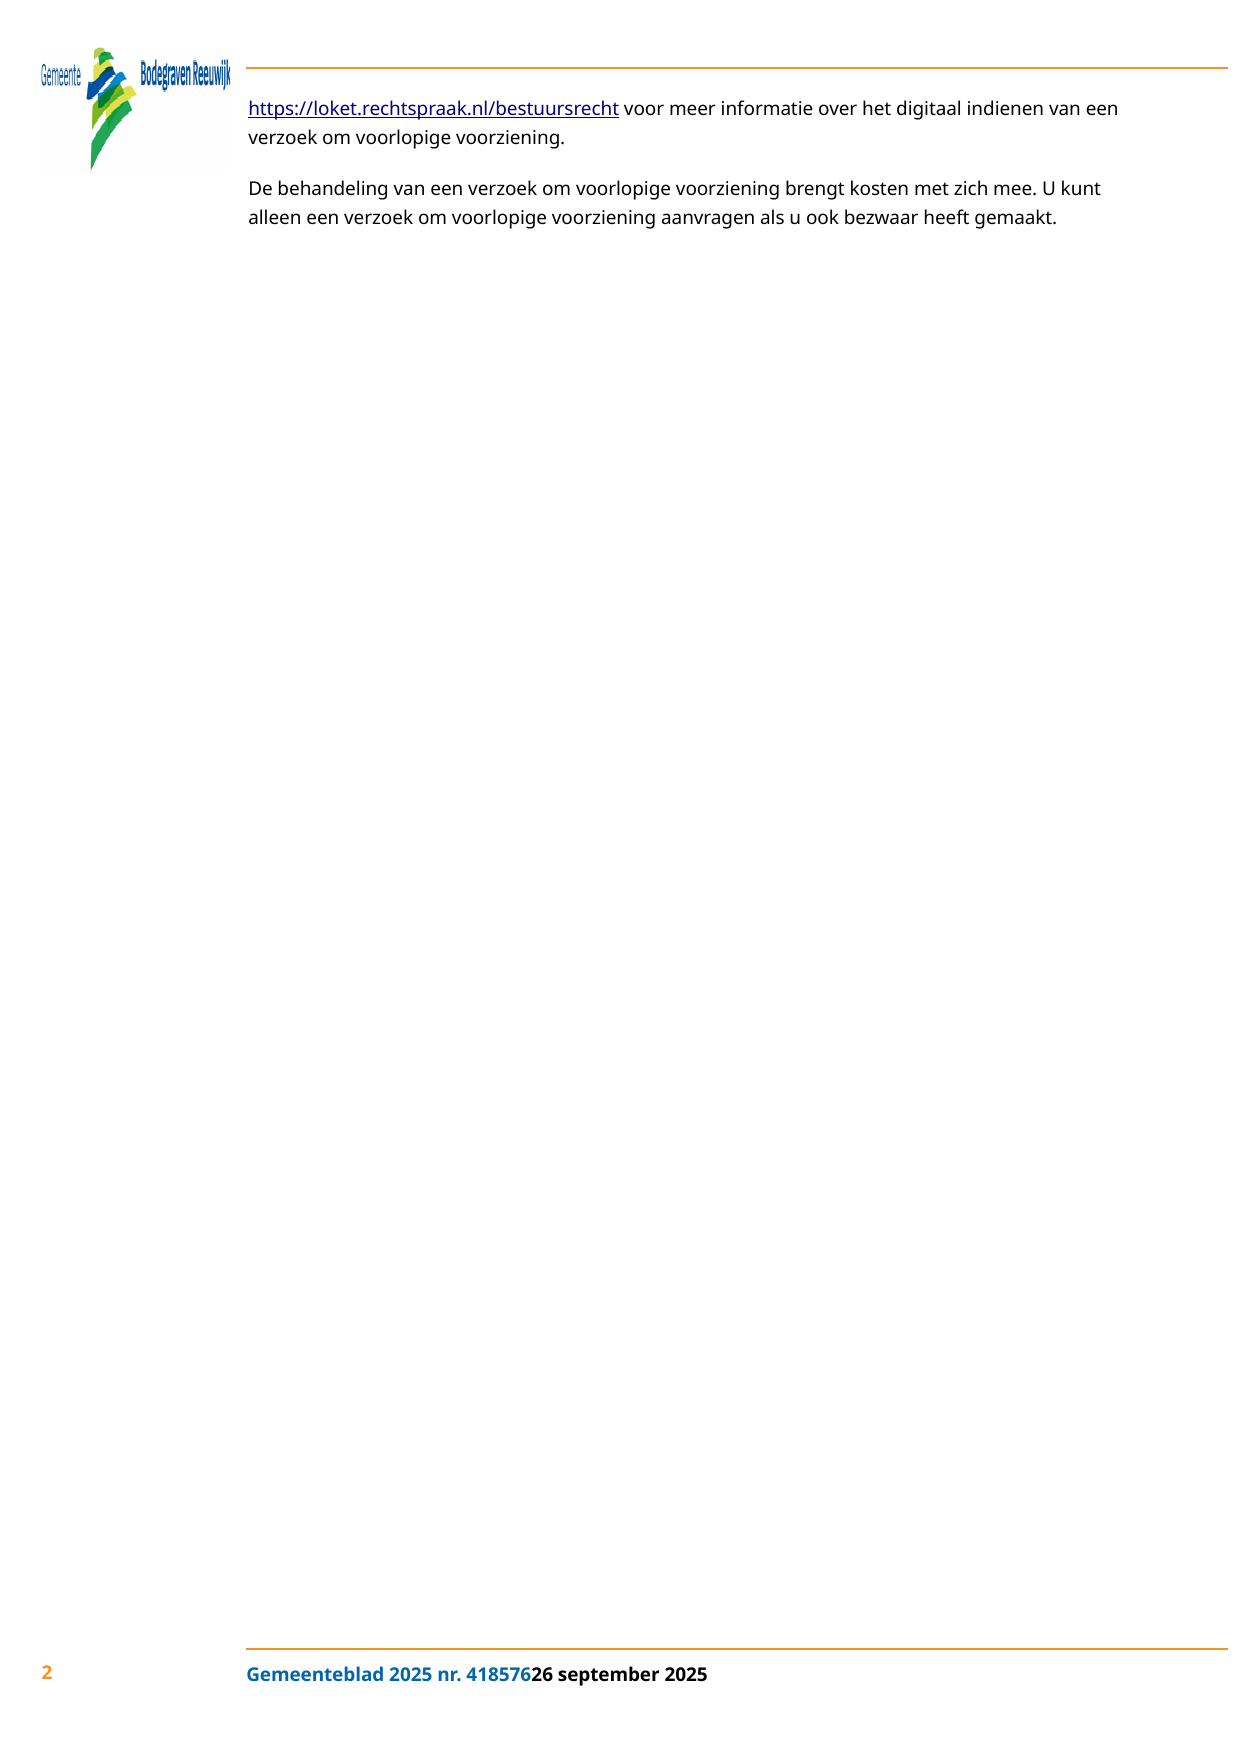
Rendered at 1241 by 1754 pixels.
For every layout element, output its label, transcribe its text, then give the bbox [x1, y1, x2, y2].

text https://loket.rechtspraak.nl/bestuursrecht voor meer informatie over het digitaal indienen van een verzoek om voorlopige voorziening. [248, 95, 1152, 150]
picture [41, 47, 231, 172]
text De behandeling van een verzoek om voorlopige voorziening brengt kosten met zich mee. U kunt alleen een verzoek om voorlopige voorziening aanvragen als u ook bezwaar heeft gemaakt. [248, 175, 1152, 230]
